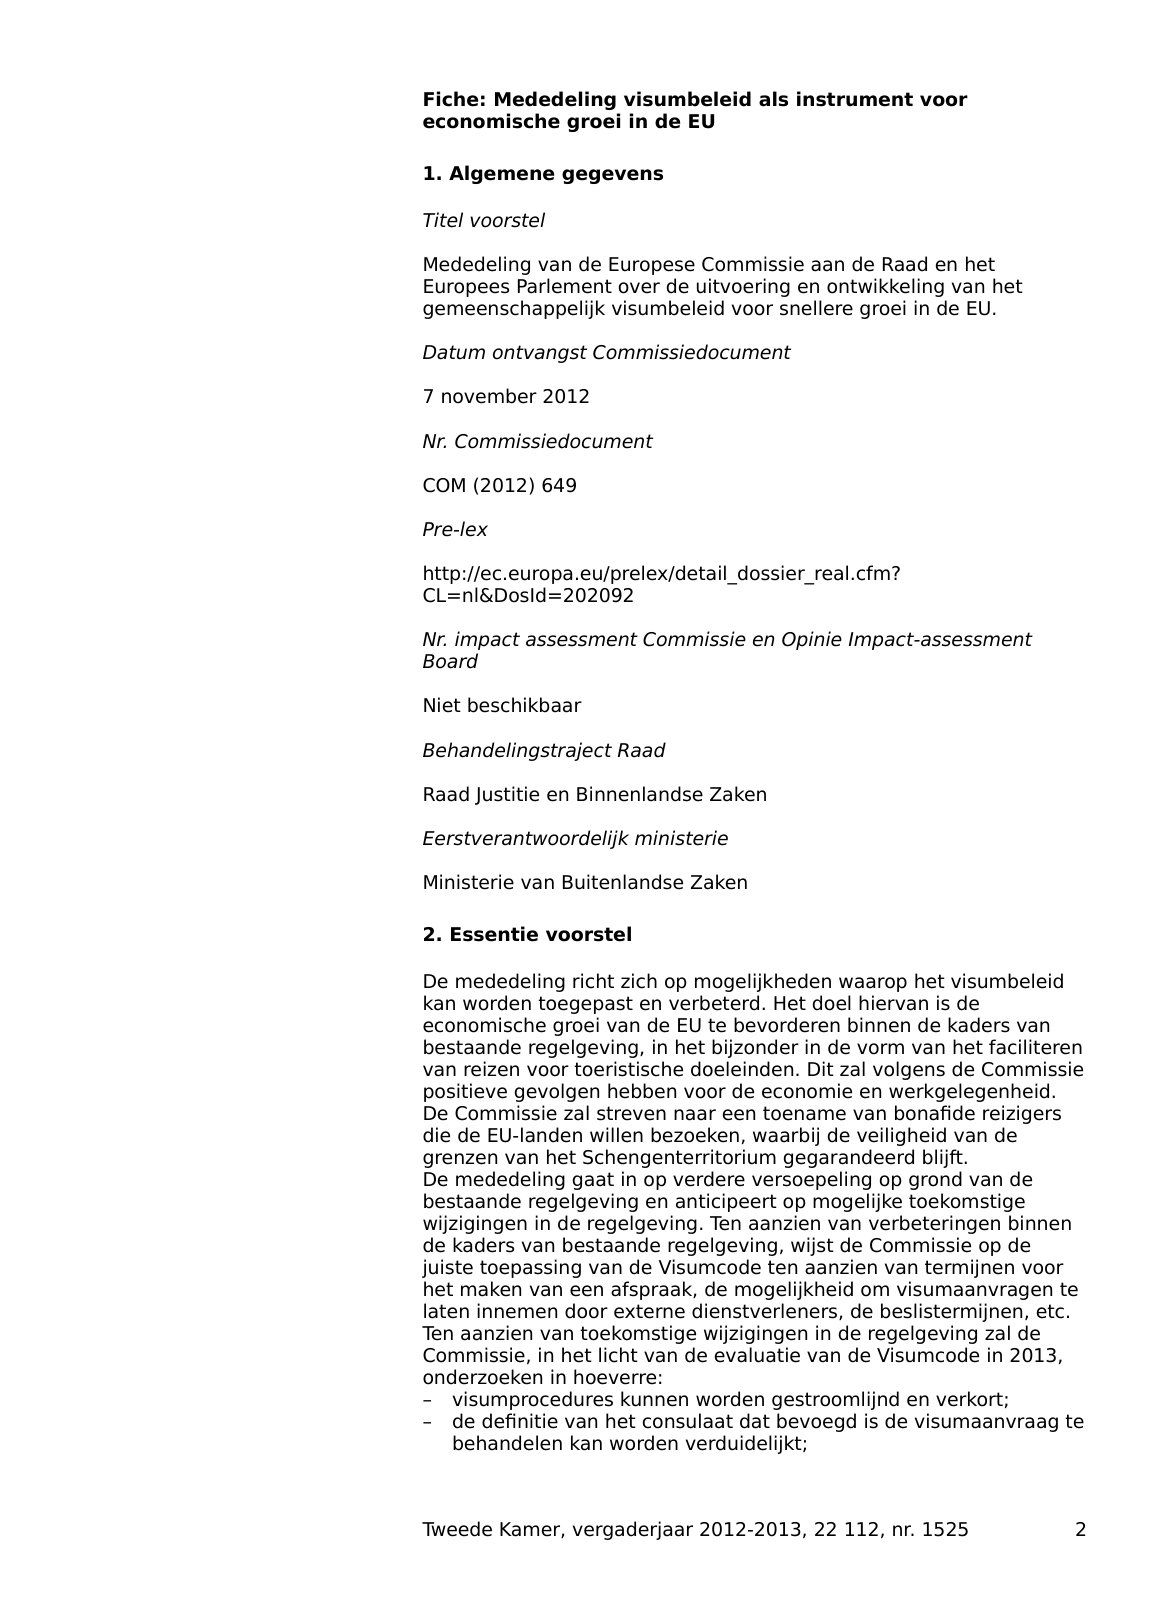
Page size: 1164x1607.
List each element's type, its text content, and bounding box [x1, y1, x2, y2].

subtitle Titel voorstel [422, 210, 1087, 232]
subtitle Datum ontvangst Commissiedocument [422, 342, 1087, 364]
text Mededeling van de Europese Commissie aan de Raad en het Europees Parlement over de uitvoering en ontwikkeling van het gemeenschappelijk visumbeleid voor snellere groei in de EU. [422, 254, 1087, 320]
subtitle Eerstverantwoordelijk ministerie [422, 828, 1087, 850]
subtitle Nr. impact assessment Commissie en Opinie Impact-assessment Board [422, 629, 1087, 673]
text – visumprocedures kunnen worden gestroomlijnd en verkort; [422, 1389, 1087, 1411]
subtitle Nr. Commissiedocument [422, 431, 1087, 453]
subtitle Fiche: Mededeling visumbeleid als instrument voor economische groei in de EU [422, 89, 1087, 133]
text COM (2012) 649 [422, 475, 1087, 497]
text Ministerie van Buitenlandse Zaken [422, 872, 1087, 894]
text Niet beschikbaar [422, 695, 1087, 717]
text De mededeling gaat in op verdere versoepeling op grond van de bestaande regelgeving en anticipeert op mogelijke toekomstige wijzigingen in de regelgeving. Ten aanzien van verbeteringen binnen de kaders van bestaande regelgeving, wijst de Commissie op de juiste toepassing van de Visumcode ten aanzien van termijnen voor het maken van een afspraak, de mogelijkheid om visumaanvragen te laten innemen door externe dienstverleners, de beslistermijnen, etc. [422, 1169, 1087, 1323]
subtitle Pre-lex [422, 519, 1087, 541]
text Raad Justitie en Binnenlandse Zaken [422, 784, 1087, 806]
subtitle 1. Algemene gegevens [422, 163, 1087, 185]
text 7 november 2012 [422, 386, 1087, 408]
text De mededeling richt zich op mogelijkheden waarop het visumbeleid kan worden toegepast en verbeterd. Het doel hiervan is de economische groei van de EU te bevorderen binnen de kaders van bestaande regelgeving, in het bijzonder in de vorm van het faciliteren van reizen voor toeristische doeleinden. Dit zal volgens de Commissie positieve gevolgen hebben voor de economie en werkgelegenheid. De Commissie zal streven naar een toename van bonafide reizigers die de EU-landen willen bezoeken, waarbij de veiligheid van de grenzen van het Schengenterritorium gegarandeerd blijft. [422, 971, 1087, 1169]
text Ten aanzien van toekomstige wijzigingen in de regelgeving zal de Commissie, in het licht van de evaluatie van de Visumcode in 2013, onderzoeken in hoeverre: [422, 1323, 1087, 1389]
text – de definitie van het consulaat dat bevoegd is de visumaanvraag te behandelen kan worden verduidelijkt; [422, 1411, 1087, 1454]
subtitle Behandelingstraject Raad [422, 739, 1087, 762]
subtitle 2. Essentie voorstel [422, 924, 1087, 946]
text http://ec.europa.eu/prelex/detail_dossier_real.cfm?CL=nl&DosId=202092 [422, 563, 1087, 607]
